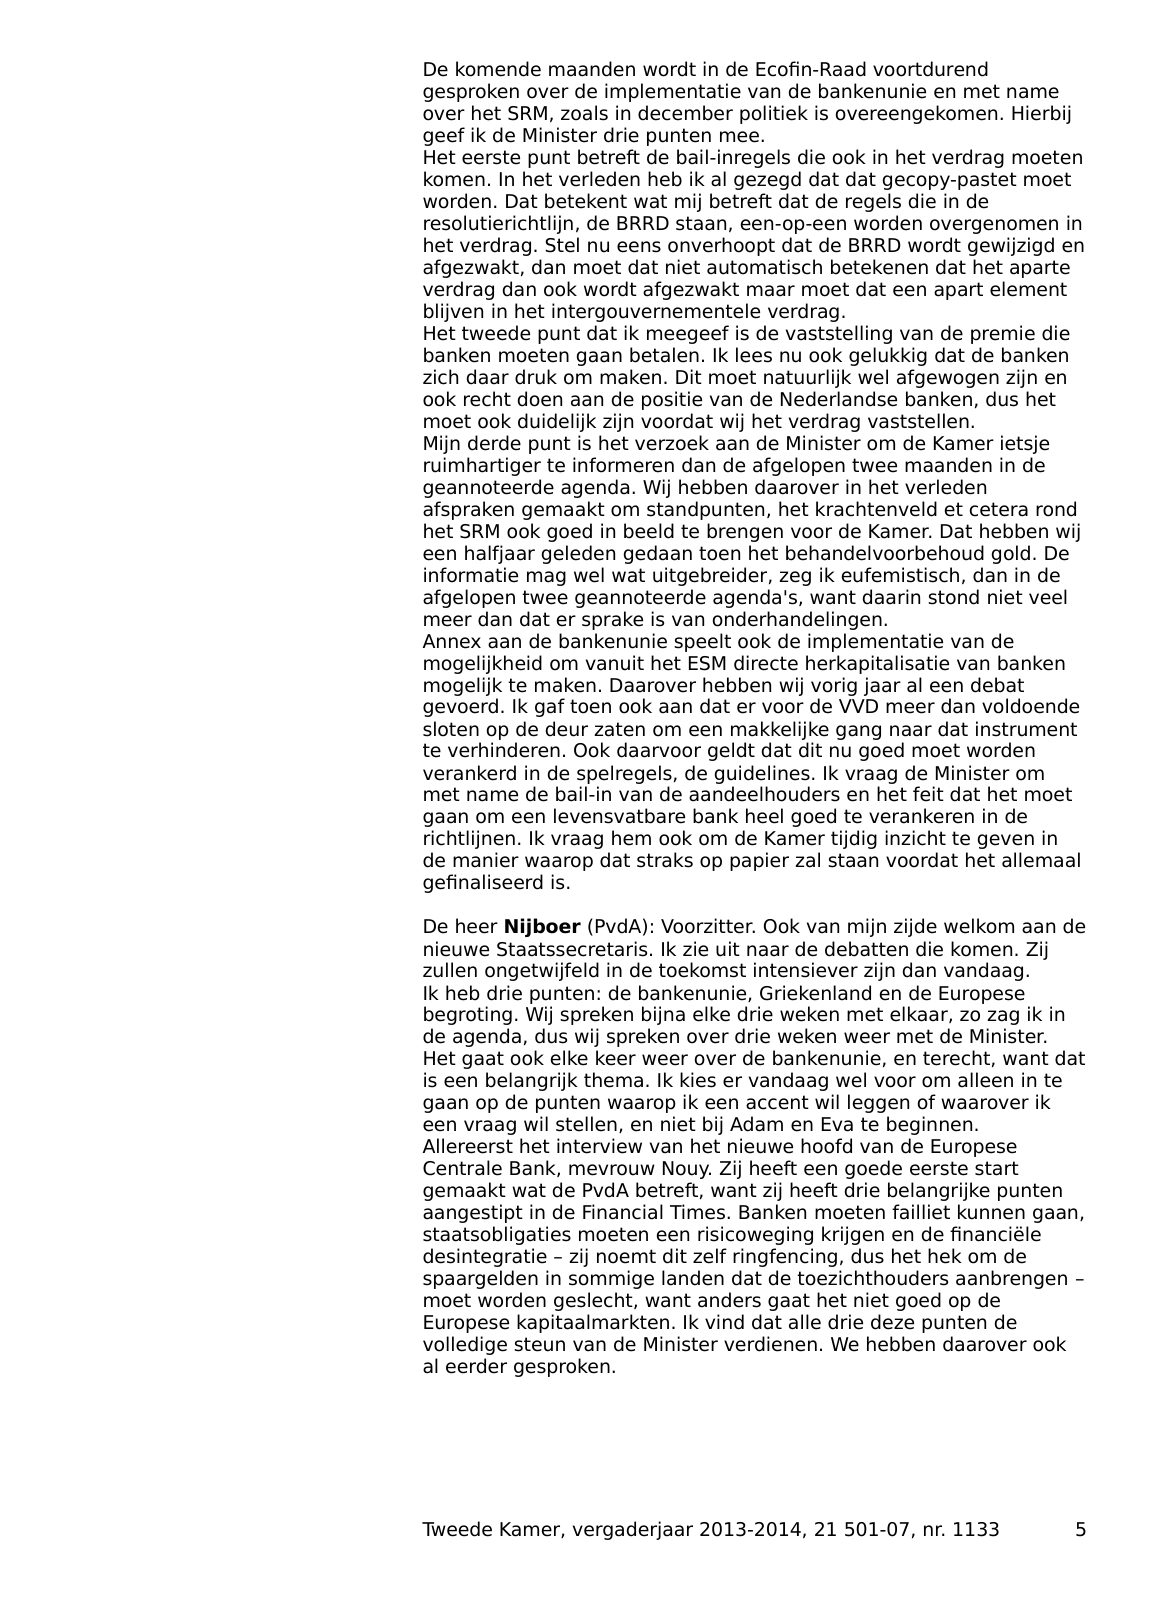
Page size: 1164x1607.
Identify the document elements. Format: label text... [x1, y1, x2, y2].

text De heer Nijboer (PvdA): Voorzitter. Ook van mijn zijde welkom aan de nieuwe Staatssecretaris. Ik zie uit naar de debatten die komen. Zij zullen ongetwijfeld in de toekomst intensiever zijn dan vandaag. [422, 916, 1087, 982]
text De komende maanden wordt in de Ecofin-Raad voortdurend gesproken over de implementatie van de bankenunie en met name over het SRM, zoals in december politiek is overeengekomen. Hierbij geef ik de Minister drie punten mee. [422, 59, 1087, 147]
text Annex aan de bankenunie speelt ook de implementatie van de mogelijkheid om vanuit het ESM directe herkapitalisatie van banken mogelijk te maken. Daarover hebben wij vorig jaar al een debat gevoerd. Ik gaf toen ook aan dat er voor de VVD meer dan voldoende sloten op de deur zaten om een makkelijke gang naar dat instrument te verhinderen. Ook daarvoor geldt dat dit nu goed moet worden verankerd in de spelregels, de guidelines. Ik vraag de Minister om met name de bail-in van de aandeelhouders en het feit dat het moet gaan om een levensvatbare bank heel goed te verankeren in de richtlijnen. Ik vraag hem ook om de Kamer tijdig inzicht te geven in de manier waarop dat straks op papier zal staan voordat het allemaal gefinaliseerd is. [422, 631, 1087, 894]
text Ik heb drie punten: de bankenunie, Griekenland en de Europese begroting. Wij spreken bijna elke drie weken met elkaar, zo zag ik in de agenda, dus wij spreken over drie weken weer met de Minister. Het gaat ook elke keer weer over de bankenunie, en terecht, want dat is een belangrijk thema. Ik kies er vandaag wel voor om alleen in te gaan op de punten waarop ik een accent wil leggen of waarover ik een vraag wil stellen, en niet bij Adam en Eva te beginnen. [422, 982, 1087, 1136]
text Het eerste punt betreft de bail-inregels die ook in het verdrag moeten komen. In het verleden heb ik al gezegd dat dat gecopy-pastet moet worden. Dat betekent wat mij betreft dat de regels die in de resolutierichtlijn, de BRRD staan, een-op-een worden overgenomen in het verdrag. Stel nu eens onverhoopt dat de BRRD wordt gewijzigd en afgezwakt, dan moet dat niet automatisch betekenen dat het aparte verdrag dan ook wordt afgezwakt maar moet dat een apart element blijven in het intergouvernementele verdrag. [422, 147, 1087, 323]
text Mijn derde punt is het verzoek aan de Minister om de Kamer ietsje ruimhartiger te informeren dan de afgelopen twee maanden in de geannoteerde agenda. Wij hebben daarover in het verleden afspraken gemaakt om standpunten, het krachtenveld et cetera rond het SRM ook goed in beeld te brengen voor de Kamer. Dat hebben wij een halfjaar geleden gedaan toen het behandelvoorbehoud gold. De informatie mag wel wat uitgebreider, zeg ik eufemistisch, dan in de afgelopen twee geannoteerde agenda's, want daarin stond niet veel meer dan dat er sprake is van onderhandelingen. [422, 433, 1087, 631]
text Het tweede punt dat ik meegeef is de vaststelling van de premie die banken moeten gaan betalen. Ik lees nu ook gelukkig dat de banken zich daar druk om maken. Dit moet natuurlijk wel afgewogen zijn en ook recht doen aan de positie van de Nederlandse banken, dus het moet ook duidelijk zijn voordat wij het verdrag vaststellen. [422, 323, 1087, 433]
text Allereerst het interview van het nieuwe hoofd van de Europese Centrale Bank, mevrouw Nouy. Zij heeft een goede eerste start gemaakt wat de PvdA betreft, want zij heeft drie belangrijke punten aangestipt in de Financial Times. Banken moeten failliet kunnen gaan, staatsobligaties moeten een risicoweging krijgen en de financiële desintegratie – zij noemt dit zelf ringfencing, dus het hek om de spaargelden in sommige landen dat de toezichthouders aanbrengen – moet worden geslecht, want anders gaat het niet goed op de Europese kapitaalmarkten. Ik vind dat alle drie deze punten de volledige steun van de Minister verdienen. We hebben daarover ook al eerder gesproken. [422, 1136, 1087, 1378]
